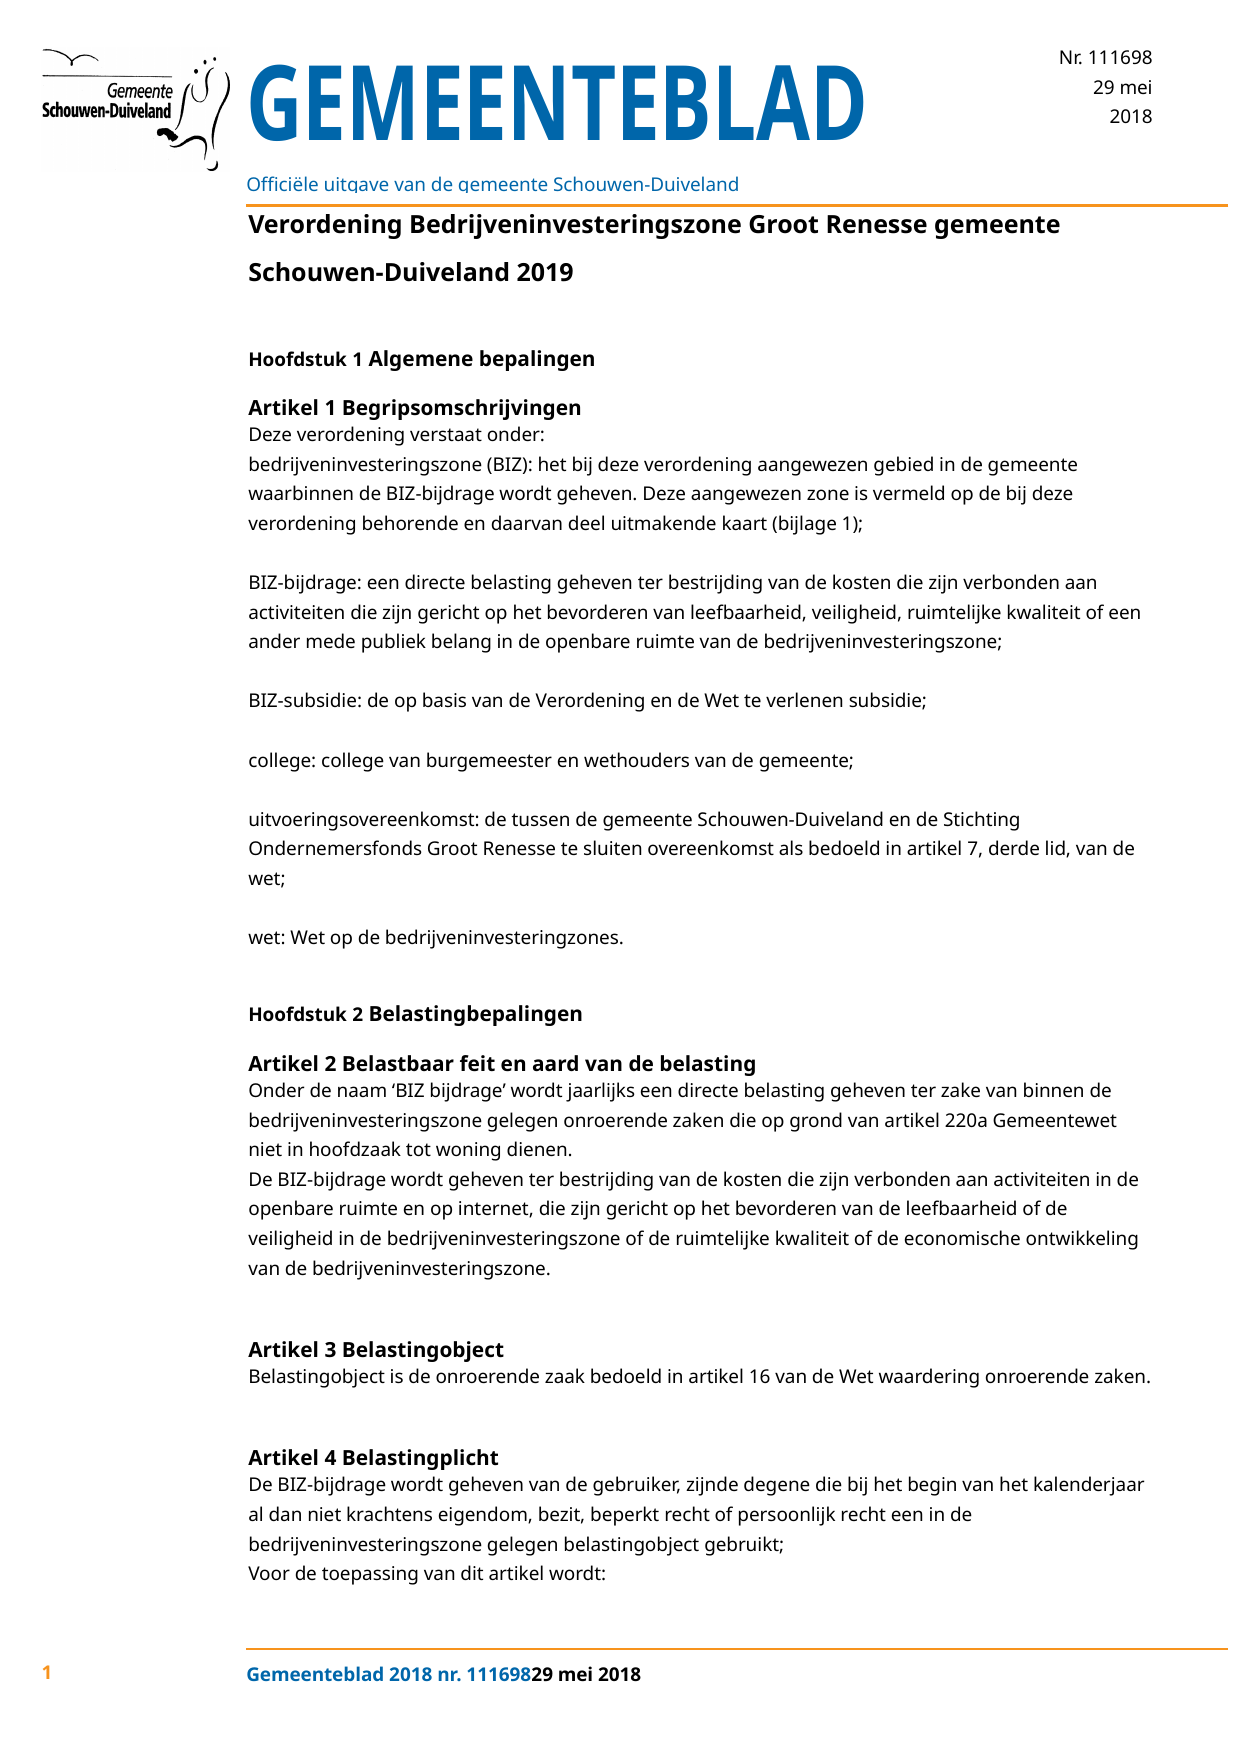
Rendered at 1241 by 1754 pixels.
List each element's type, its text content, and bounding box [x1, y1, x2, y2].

picture [41, 47, 231, 172]
text BIZ-bijdrage: een directe belasting geheven ter bestrijding van de kosten die zijn verbonden aan activiteiten die zijn gericht op het bevorderen van leefbaarheid, veiligheid, ruimtelijke kwaliteit of een ander mede publiek belang in de openbare ruimte van de bedrijveninvesteringszone; [248, 569, 1152, 654]
text uitvoeringsovereenkomst: de tussen de gemeente Schouwen-Duiveland en de Stichting Ondernemersfonds Groot Renesse te sluiten overeenkomst als bedoeld in artikel 7, derde lid, van de wet; [248, 806, 1152, 891]
text Hoofdstuk 1 Algemene bepalingen [248, 344, 1152, 372]
text Hoofdstuk 2 Belastingbepalingen [248, 999, 1152, 1028]
text De BIZ-bijdrage wordt geheven van de gebruiker, zijnde degene die bij het begin van het kalenderjaar al dan niet krachtens eigendom, bezit, beperkt recht of persoonlijk recht een in de bedrijveninvesteringszone gelegen belastingobject gebruikt; [248, 1472, 1152, 1556]
text wet: Wet op de bedrijveninvesteringzones. [248, 924, 1152, 950]
text bedrijveninvesteringszone (BIZ): het bij deze verordening aangewezen gebied in de gemeente waarbinnen de BIZ-bijdrage wordt geheven. Deze aangewezen zone is vermeld op de bij deze verordening behorende en daarvan deel uitmakende kaart (bijlage 1); [248, 451, 1152, 536]
text BIZ-subsidie: de op basis van de Verordening en de Wet te verlenen subsidie; [248, 688, 1152, 713]
text Deze verordening verstaat onder: [248, 421, 1152, 447]
text Artikel 2 Belastbaar feit en aard van de belasting [248, 1049, 1152, 1077]
text Artikel 3 Belastingobject [248, 1335, 1152, 1363]
text De BIZ-bijdrage wordt geheven ter bestrijding van de kosten die zijn verbonden aan activiteiten in de openbare ruimte en op internet, die zijn gericht op het bevorderen van de leefbaarheid of de veiligheid in de bedrijveninvesteringszone of de ruimtelijke kwaliteit of de economische ontwikkeling van de bedrijveninvesteringszone. [248, 1166, 1152, 1280]
text Voor de toepassing van dit artikel wordt: [248, 1560, 1152, 1586]
text Onder de naam ‘BIZ bijdrage’ wordt jaarlijks een directe belasting geheven ter zake van binnen de bedrijveninvesteringszone gelegen onroerende zaken die op grond van artikel 220a Gemeentewet niet in hoofdzaak tot woning dienen. [248, 1077, 1152, 1162]
text Belastingobject is de onroerende zaak bedoeld in artikel 16 van de Wet waardering onroerende zaken. [248, 1363, 1152, 1389]
text Verordening Bedrijveninvesteringszone Groot Renesse gemeente Schouwen-Duiveland 2019 [248, 207, 1152, 288]
text college: college van burgemeester en wethouders van de gemeente; [248, 747, 1152, 772]
text Artikel 4 Belastingplicht [248, 1443, 1152, 1472]
text Artikel 1 Begripsomschrijvingen [248, 393, 1152, 421]
